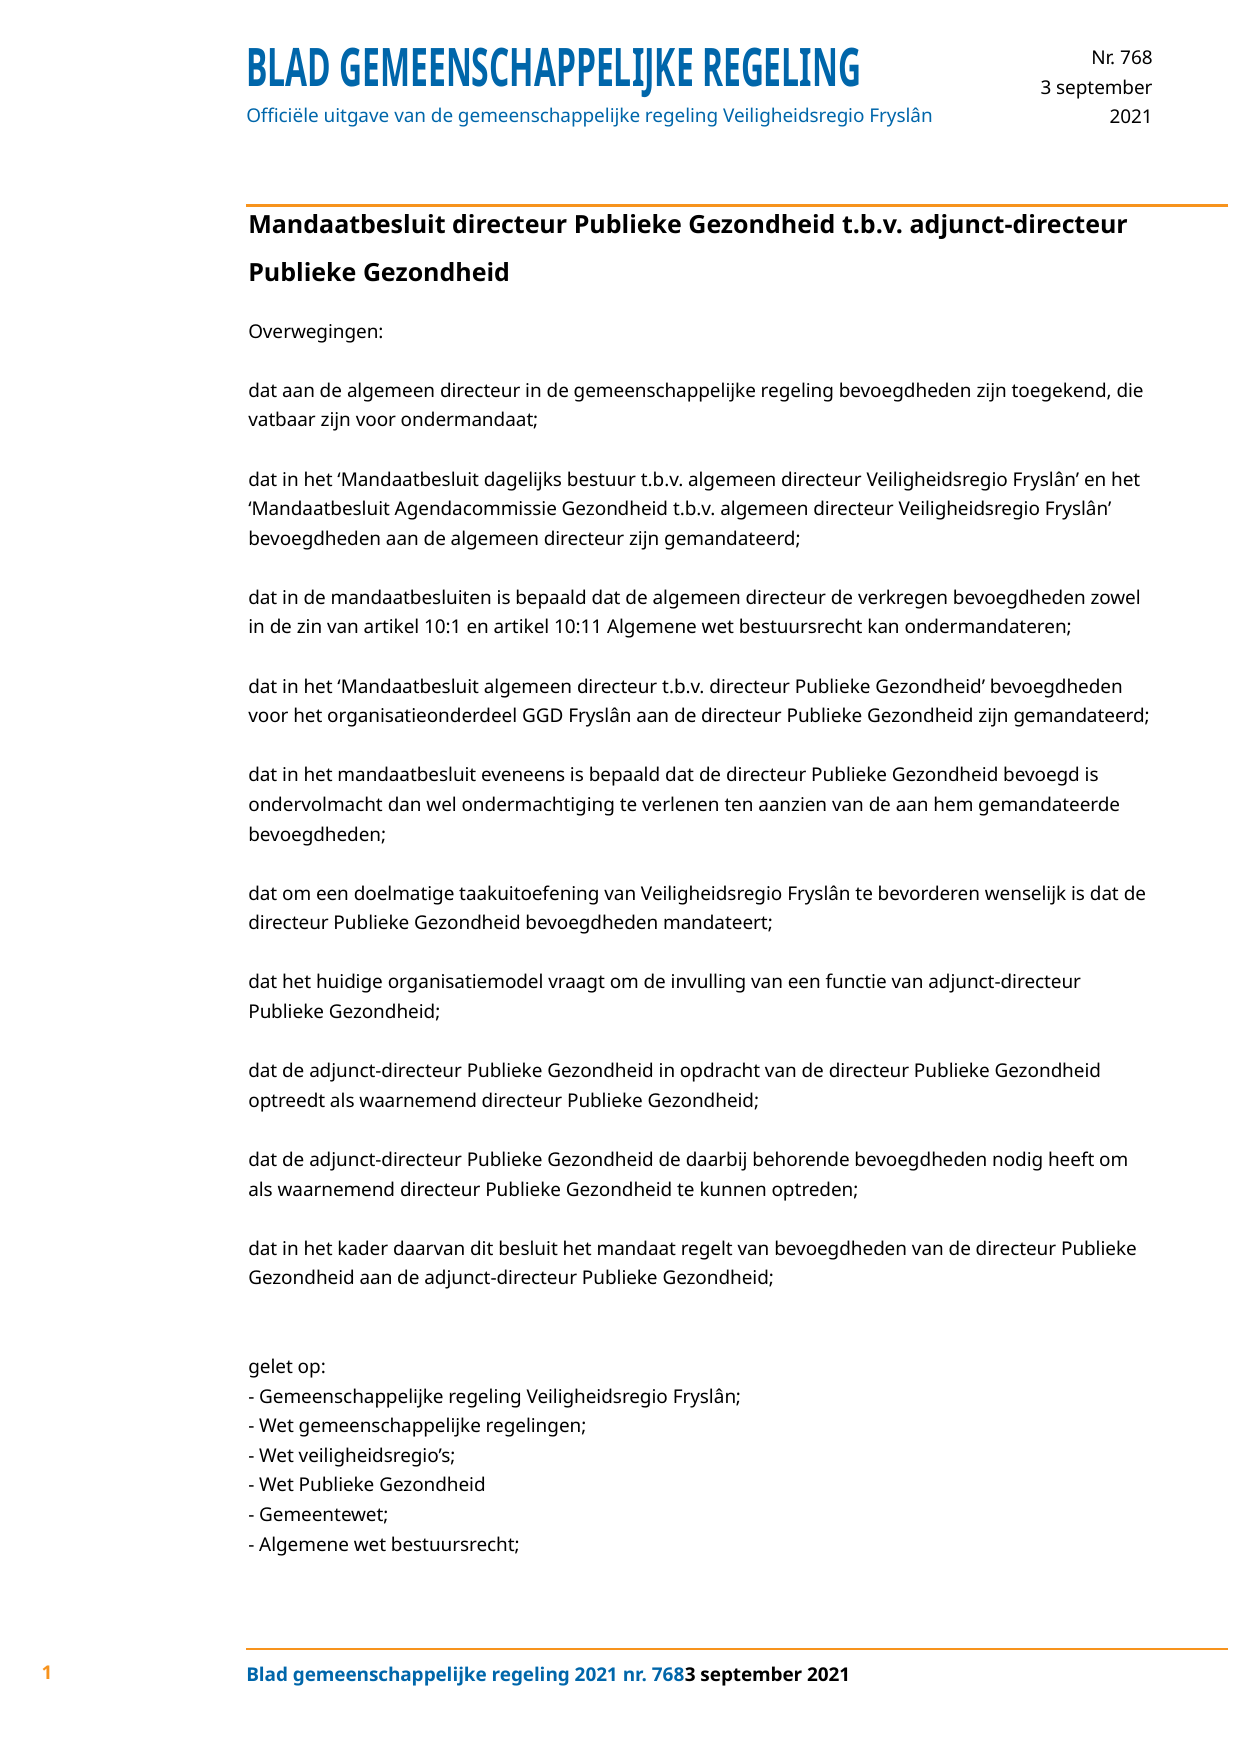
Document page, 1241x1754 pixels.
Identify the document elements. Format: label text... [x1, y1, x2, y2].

text dat het huidige organisatiemodel vraagt om de invulling van een functie van adjunct-directeur Publieke Gezondheid; [248, 969, 1152, 1024]
text dat aan de algemeen directeur in de gemeenschappelijke regeling bevoegdheden zijn toegekend, die vatbaar zijn voor ondermandaat; [248, 377, 1152, 432]
picture [41, 47, 231, 172]
text - Wet veiligheidsregio’s; [248, 1442, 1152, 1468]
text Overwegingen: [248, 318, 1152, 344]
text dat in het ‘Mandaatbesluit dagelijks bestuur t.b.v. algemeen directeur Veiligheidsregio Fryslân’ en het ‘Mandaatbesluit Agendacommissie Gezondheid t.b.v. algemeen directeur Veiligheidsregio Fryslân’ bevoegdheden aan de algemeen directeur zijn gemandateerd; [248, 466, 1152, 551]
text dat de adjunct-directeur Publieke Gezondheid in opdracht van de directeur Publieke Gezondheid optreedt als waarnemend directeur Publieke Gezondheid; [248, 1057, 1152, 1113]
text dat de adjunct-directeur Publieke Gezondheid de daarbij behorende bevoegdheden nodig heeft om als waarnemend directeur Publieke Gezondheid te kunnen optreden; [248, 1146, 1152, 1202]
text Mandaatbesluit directeur Publieke Gezondheid t.b.v. adjunct-directeur Publieke Gezondheid [248, 207, 1152, 288]
text - Wet Publieke Gezondheid [248, 1472, 1152, 1497]
text - Gemeenschappelijke regeling Veiligheidsregio Fryslân; [248, 1383, 1152, 1409]
text dat in het ‘Mandaatbesluit algemeen directeur t.b.v. directeur Publieke Gezondheid’ bevoegdheden voor het organisatieonderdeel GGD Fryslân aan de directeur Publieke Gezondheid zijn gemandateerd; [248, 673, 1152, 728]
text dat in het kader daarvan dit besluit het mandaat regelt van bevoegdheden van de directeur Publieke Gezondheid aan de adjunct-directeur Publieke Gezondheid; [248, 1235, 1152, 1290]
text - Algemene wet bestuursrecht; [248, 1531, 1152, 1557]
text dat om een doelmatige taakuitoefening van Veiligheidsregio Fryslân te bevorderen wenselijk is dat de directeur Publieke Gezondheid bevoegdheden mandateert; [248, 880, 1152, 935]
text - Wet gemeenschappelijke regelingen; [248, 1412, 1152, 1438]
text - Gemeentewet; [248, 1501, 1152, 1527]
text dat in het mandaatbesluit eveneens is bepaald dat de directeur Publieke Gezondheid bevoegd is ondervolmacht dan wel ondermachtiging te verlenen ten aanzien van de aan hem gemandateerde bevoegdheden; [248, 762, 1152, 847]
text gelet op: [248, 1353, 1152, 1379]
text dat in de mandaatbesluiten is bepaald dat de algemeen directeur de verkregen bevoegdheden zowel in de zin van artikel 10:1 en artikel 10:11 Algemene wet bestuursrecht kan ondermandateren; [248, 584, 1152, 639]
